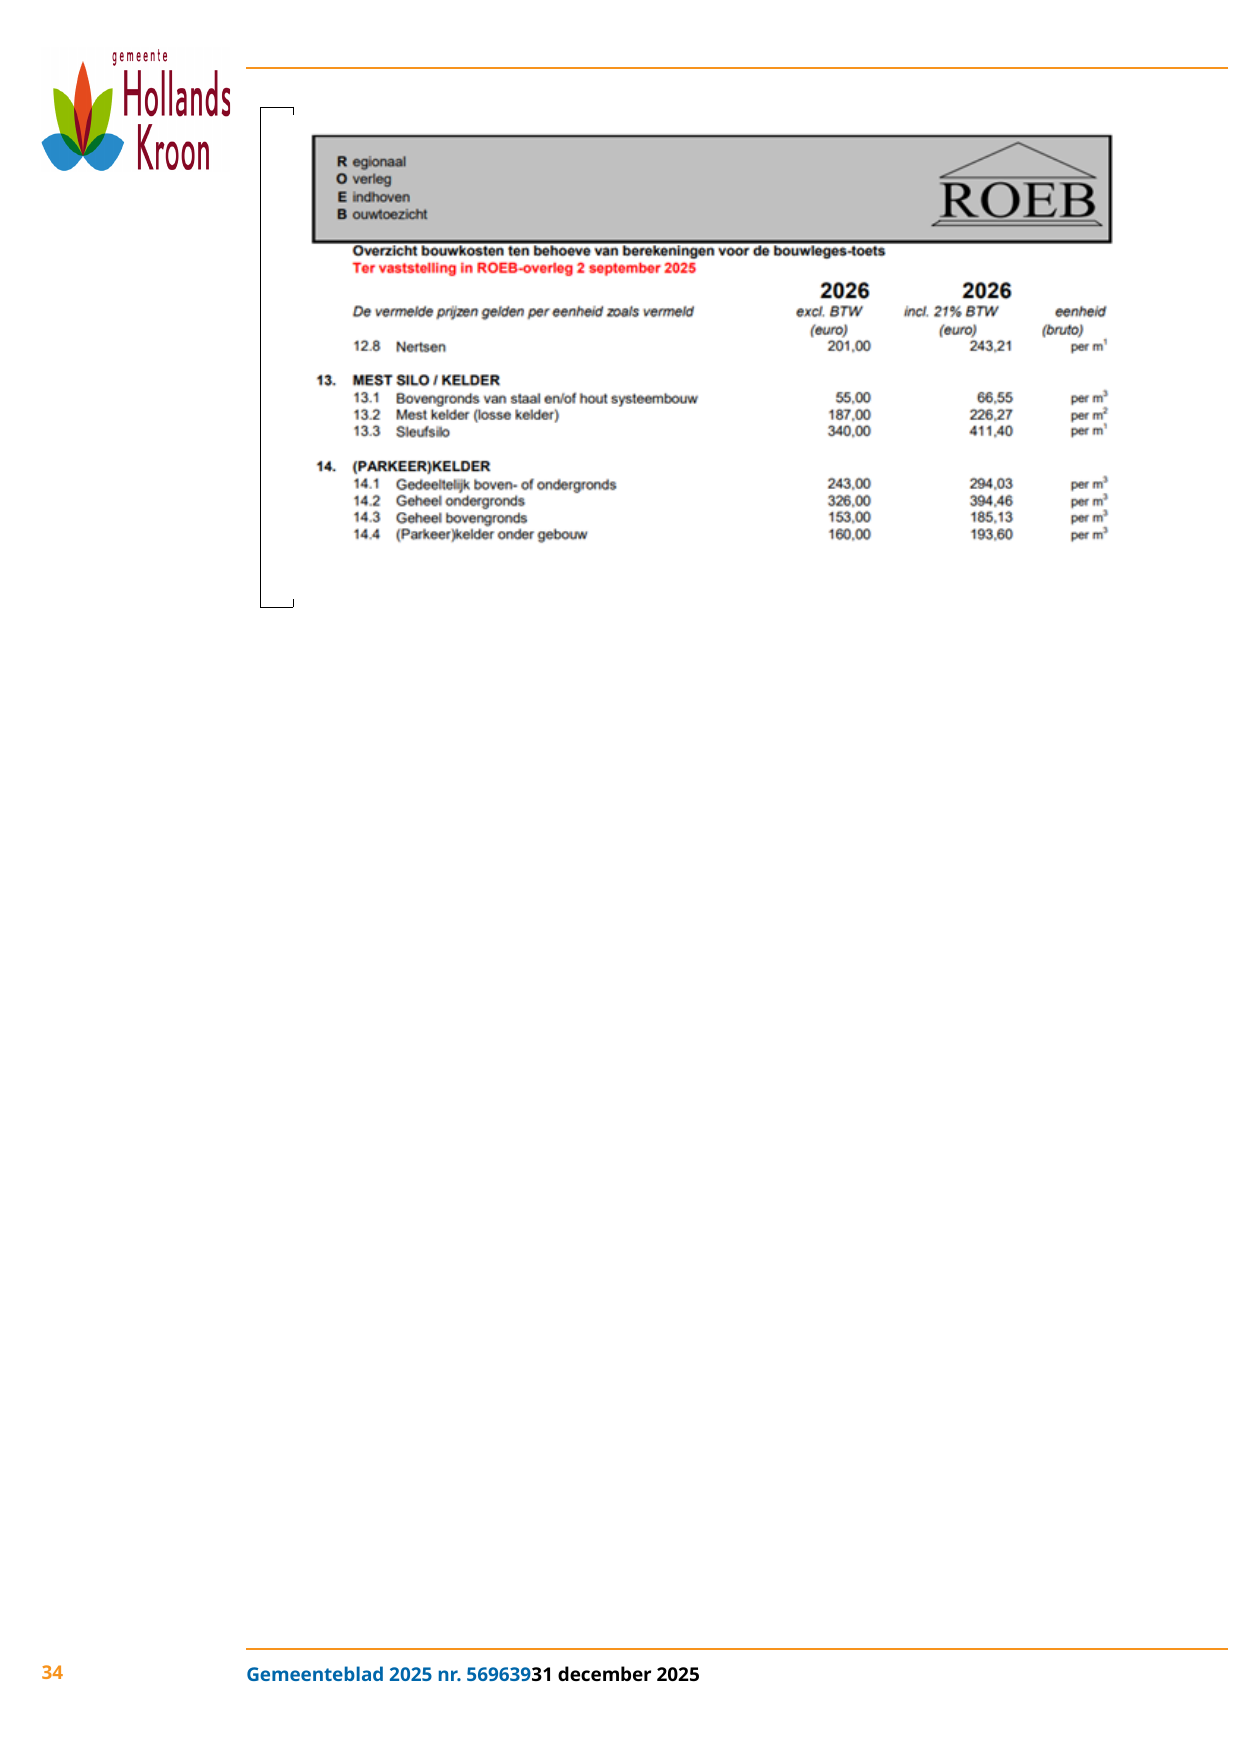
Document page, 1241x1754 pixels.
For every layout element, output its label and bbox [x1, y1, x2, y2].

picture [41, 47, 231, 172]
picture [268, 115, 1173, 599]
